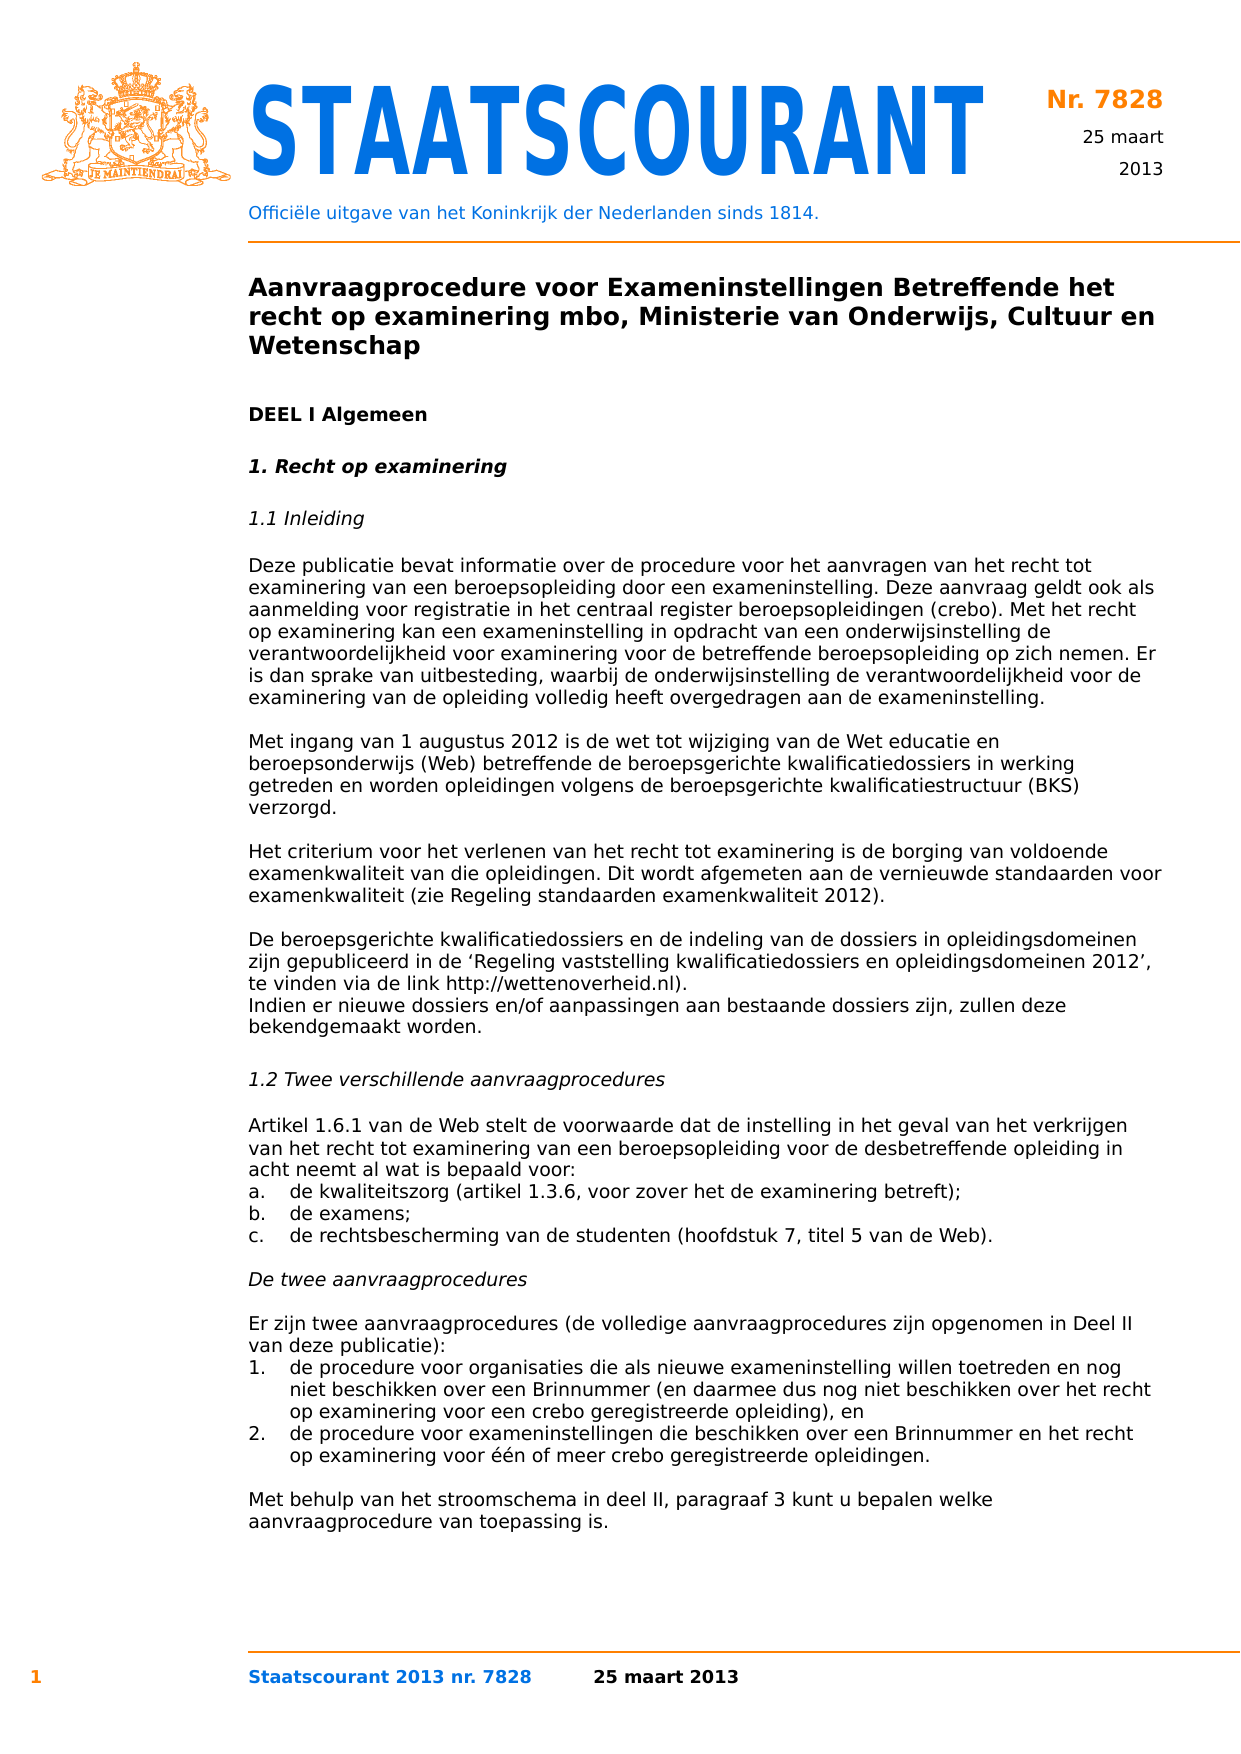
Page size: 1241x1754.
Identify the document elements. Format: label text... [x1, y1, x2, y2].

text b. de examens; [248, 1203, 1163, 1225]
text Er zijn twee aanvraagprocedures (de volledige aanvraagprocedures zijn opgenomen in Deel II van deze publicatie): [248, 1313, 1163, 1357]
text Het criterium voor het verlenen van het recht tot examinering is de borging van voldoende examenkwaliteit van die opleidingen. Dit wordt afgemeten aan de vernieuwde standaarden voor examenkwaliteit (zie Regeling standaarden examenkwaliteit 2012). [248, 841, 1163, 907]
subtitle 1.2 Twee verschillende aanvraagprocedures [248, 1068, 1163, 1090]
subtitle 1. Recht op examinering [248, 456, 1163, 478]
text Indien er nieuwe dossiers en/of aanpassingen aan bestaande dossiers zijn, zullen deze bekendgemaakt worden. [248, 994, 1163, 1038]
text Met ingang van 1 augustus 2012 is de wet tot wijziging van de Wet educatie en beroepsonderwijs (Web) betreffende de beroepsgerichte kwalificatiedossiers in werking getreden en worden opleidingen volgens de beroepsgerichte kwalificatiestructuur (BKS) verzorgd. [248, 731, 1163, 819]
text De beroepsgerichte kwalificatiedossiers en de indeling van de dossiers in opleidingsdomeinen zijn gepubliceerd in de ‘Regeling vaststelling kwalificatiedossiers en opleidingsdomeinen 2012’, te vinden via de link http://wettenoverheid.nl). [248, 928, 1163, 994]
text 2. de procedure voor exameninstellingen die beschikken over een Brinnummer en het recht op examinering voor één of meer crebo geregistreerde opleidingen. [248, 1423, 1163, 1467]
text c. de rechtsbescherming van de studenten (hoofdstuk 7, titel 5 van de Web). [248, 1225, 1163, 1247]
picture [41, 62, 231, 186]
subtitle De twee aanvraagprocedures [248, 1269, 1163, 1291]
text Artikel 1.6.1 van de Web stelt de voorwaarde dat de instelling in het geval van het verkrijgen van het recht tot examinering van een beroepsopleiding voor de desbetreffende opleiding in acht neemt al wat is bepaald voor: [248, 1115, 1163, 1181]
text 1. de procedure voor organisaties die als nieuwe exameninstelling willen toetreden en nog niet beschikken over een Brinnummer (en daarmee dus nog niet beschikken over het recht op examinering voor een crebo geregistreerde opleiding), en [248, 1357, 1163, 1423]
subtitle 1.1 Inleiding [248, 508, 1163, 530]
text Met behulp van het stroomschema in deel II, paragraaf 3 kunt u bepalen welke aanvraagprocedure van toepassing is. [248, 1489, 1163, 1533]
subtitle DEEL I Algemeen [248, 404, 1163, 426]
table_cell 2013 [998, 153, 1240, 203]
table_header [25, 62, 248, 241]
table_cell Officiële uitgave van het Koninkrijk der Nederlanden sinds 1814. [248, 203, 1240, 241]
text a. de kwaliteitszorg (artikel 1.3.6, voor zover het de examinering betreft); [248, 1181, 1163, 1203]
table_header STAATSCOURANT [248, 62, 998, 203]
text Deze publicatie bevat informatie over de procedure voor het aanvragen van het recht tot examinering van een beroepsopleiding door een exameninstelling. Deze aanvraag geldt ook als aanmelding voor registratie in het centraal register beroepsopleidingen (crebo). Met het recht op examinering kan een exameninstelling in opdracht van een onderwijsinstelling de verantwoordelijkheid voor examinering voor de betreffende beroepsopleiding op zich nemen. Er is dan sprake van uitbesteding, waarbij de onderwijsinstelling de verantwoordelijkheid voor de examinering van de opleiding volledig heeft overgedragen aan de exameninstelling. [248, 555, 1163, 709]
table_cell 25 maart [998, 121, 1240, 153]
table_header Nr. 7828 [998, 62, 1240, 121]
subtitle Aanvraagprocedure voor Exameninstellingen Betreffende het recht op examinering mbo, Ministerie van Onderwijs, Cultuur en Wetenschap [248, 273, 1163, 361]
